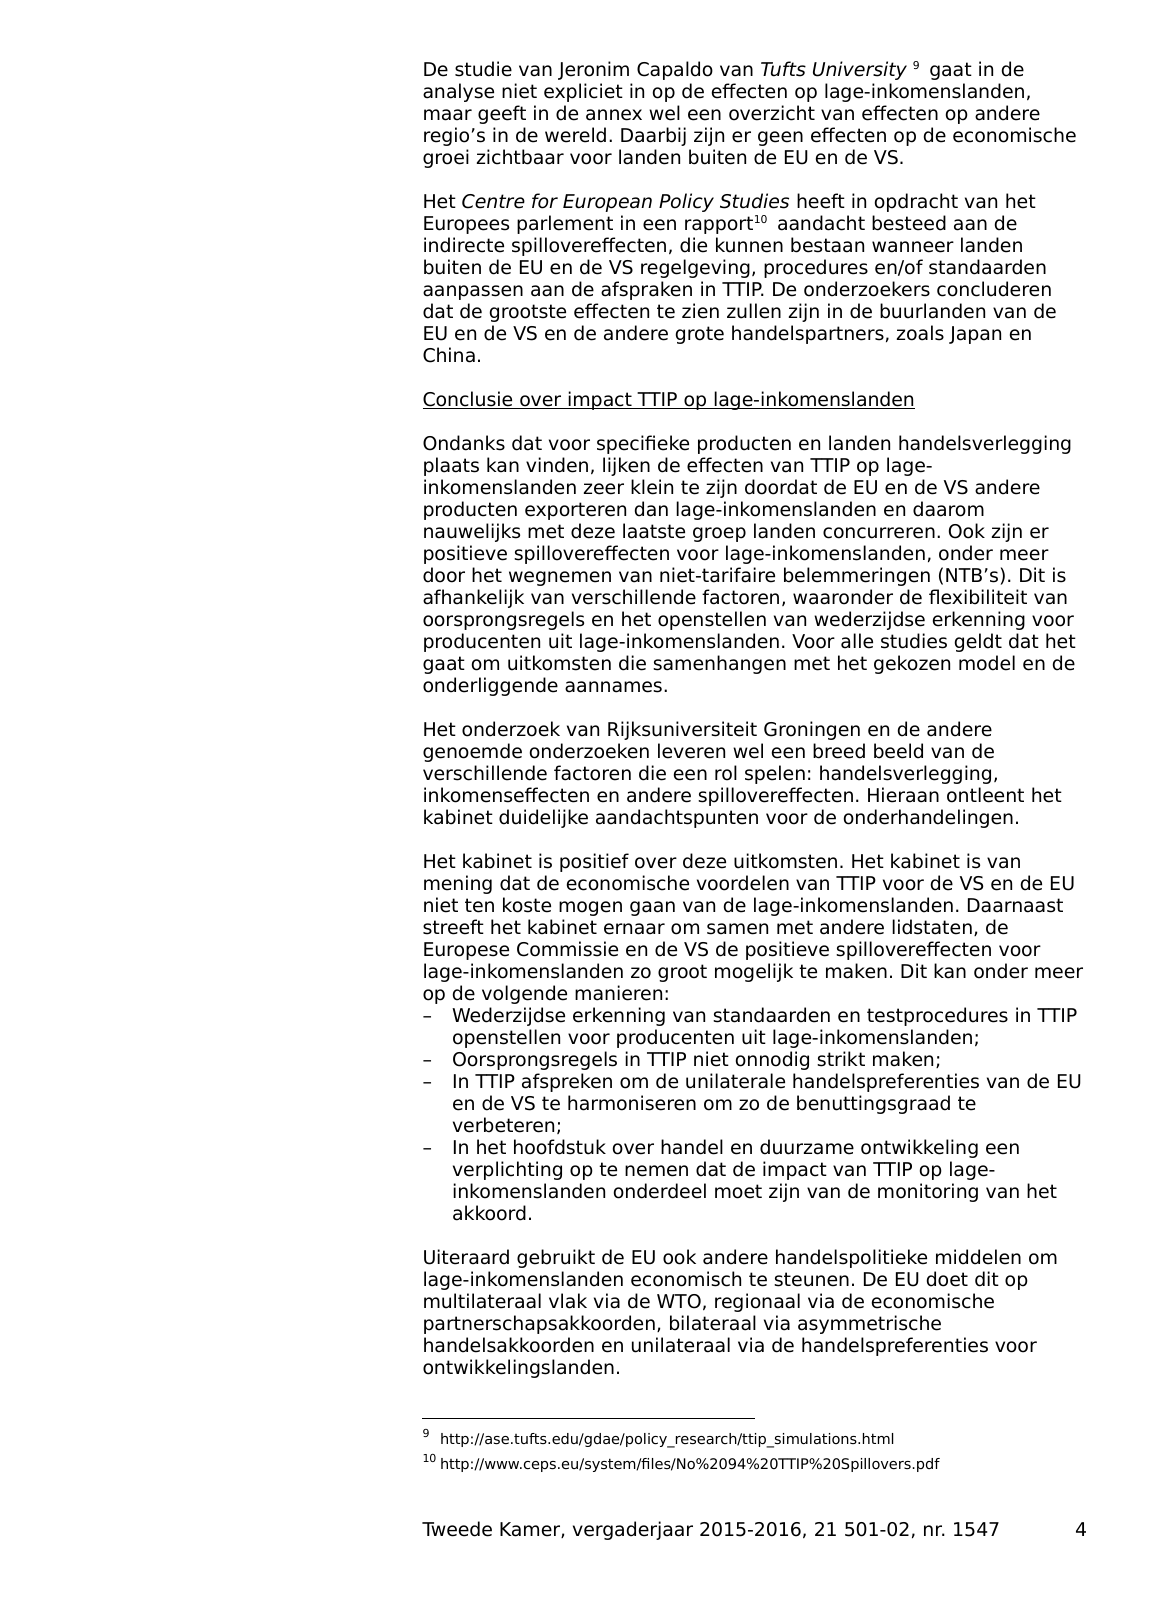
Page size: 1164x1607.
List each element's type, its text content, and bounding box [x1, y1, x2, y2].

text – In TTIP afspreken om de unilaterale handelspreferenties van de EU en de VS te harmoniseren om zo de benuttingsgraad te verbeteren; [422, 1071, 1087, 1137]
subtitle Conclusie over impact TTIP op lage-inkomenslanden [422, 389, 1087, 411]
text Uiteraard gebruikt de EU ook andere handelspolitieke middelen om lage-inkomenslanden economisch te steunen. De EU doet dit op multilateraal vlak via de WTO, regionaal via de economische partnerschapsakkoorden, bilateraal via asymmetrische handelsakkoorden en unilateraal via de handelspreferenties voor ontwikkelingslanden. [422, 1247, 1087, 1379]
text http://www.ceps.eu/system/files/No%2094%20TTIP%20Spillovers.pdf [422, 1452, 1087, 1474]
text De studie van Jeronim Capaldo van Tufts University gaat in de analyse niet expliciet in op de effecten op lage-inkomenslanden, maar geeft in de annex wel een overzicht van effecten op andere regio’s in de wereld. Daarbij zijn er geen effecten op de economische groei zichtbaar voor landen buiten de EU en de VS. [422, 59, 1087, 169]
text – Oorsprongsregels in TTIP niet onnodig strikt maken; [422, 1049, 1087, 1071]
text – In het hoofdstuk over handel en duurzame ontwikkeling een verplichting op te nemen dat de impact van TTIP op lage-inkomenslanden onderdeel moet zijn van de monitoring van het akkoord. [422, 1137, 1087, 1225]
text Het onderzoek van Rijksuniversiteit Groningen en de andere genoemde onderzoeken leveren wel een breed beeld van de verschillende factoren die een rol spelen: handelsverlegging, inkomenseffecten en andere spillovereffecten. Hieraan ontleent het kabinet duidelijke aandachtspunten voor de onderhandelingen. [422, 719, 1087, 829]
text Het kabinet is positief over deze uitkomsten. Het kabinet is van mening dat de economische voordelen van TTIP voor de VS en de EU niet ten koste mogen gaan van de lage-inkomenslanden. Daarnaast streeft het kabinet ernaar om samen met andere lidstaten, de Europese Commissie en de VS de positieve spillovereffecten voor lage-inkomenslanden zo groot mogelijk te maken. Dit kan onder meer op de volgende manieren: [422, 851, 1087, 1005]
text http://ase.tufts.edu/gdae/policy_research/ttip_simulations.html [422, 1427, 1087, 1449]
text – Wederzijdse erkenning van standaarden en testprocedures in TTIP openstellen voor producenten uit lage-inkomenslanden; [422, 1005, 1087, 1049]
text Ondanks dat voor specifieke producten en landen handelsverlegging plaats kan vinden, lijken de effecten van TTIP op lage-inkomenslanden zeer klein te zijn doordat de EU en de VS andere producten exporteren dan lage-inkomenslanden en daarom nauwelijks met deze laatste groep landen concurreren. Ook zijn er positieve spillovereffecten voor lage-inkomenslanden, onder meer door het wegnemen van niet-tarifaire belemmeringen (NTB’s). Dit is afhankelijk van verschillende factoren, waaronder de flexibiliteit van oorsprongsregels en het openstellen van wederzijdse erkenning voor producenten uit lage-inkomenslanden. Voor alle studies geldt dat het gaat om uitkomsten die samenhangen met het gekozen model en de onderliggende aannames. [422, 433, 1087, 697]
text Het Centre for European Policy Studies heeft in opdracht van het Europees parlement in een rapport aandacht besteed aan de indirecte spillovereffecten, die kunnen bestaan wanneer landen buiten de EU en de VS regelgeving, procedures en/of standaarden aanpassen aan de afspraken in TTIP. De onderzoekers concluderen dat de grootste effecten te zien zullen zijn in de buurlanden van de EU en de VS en de andere grote handelspartners, zoals Japan en China. [422, 191, 1087, 367]
